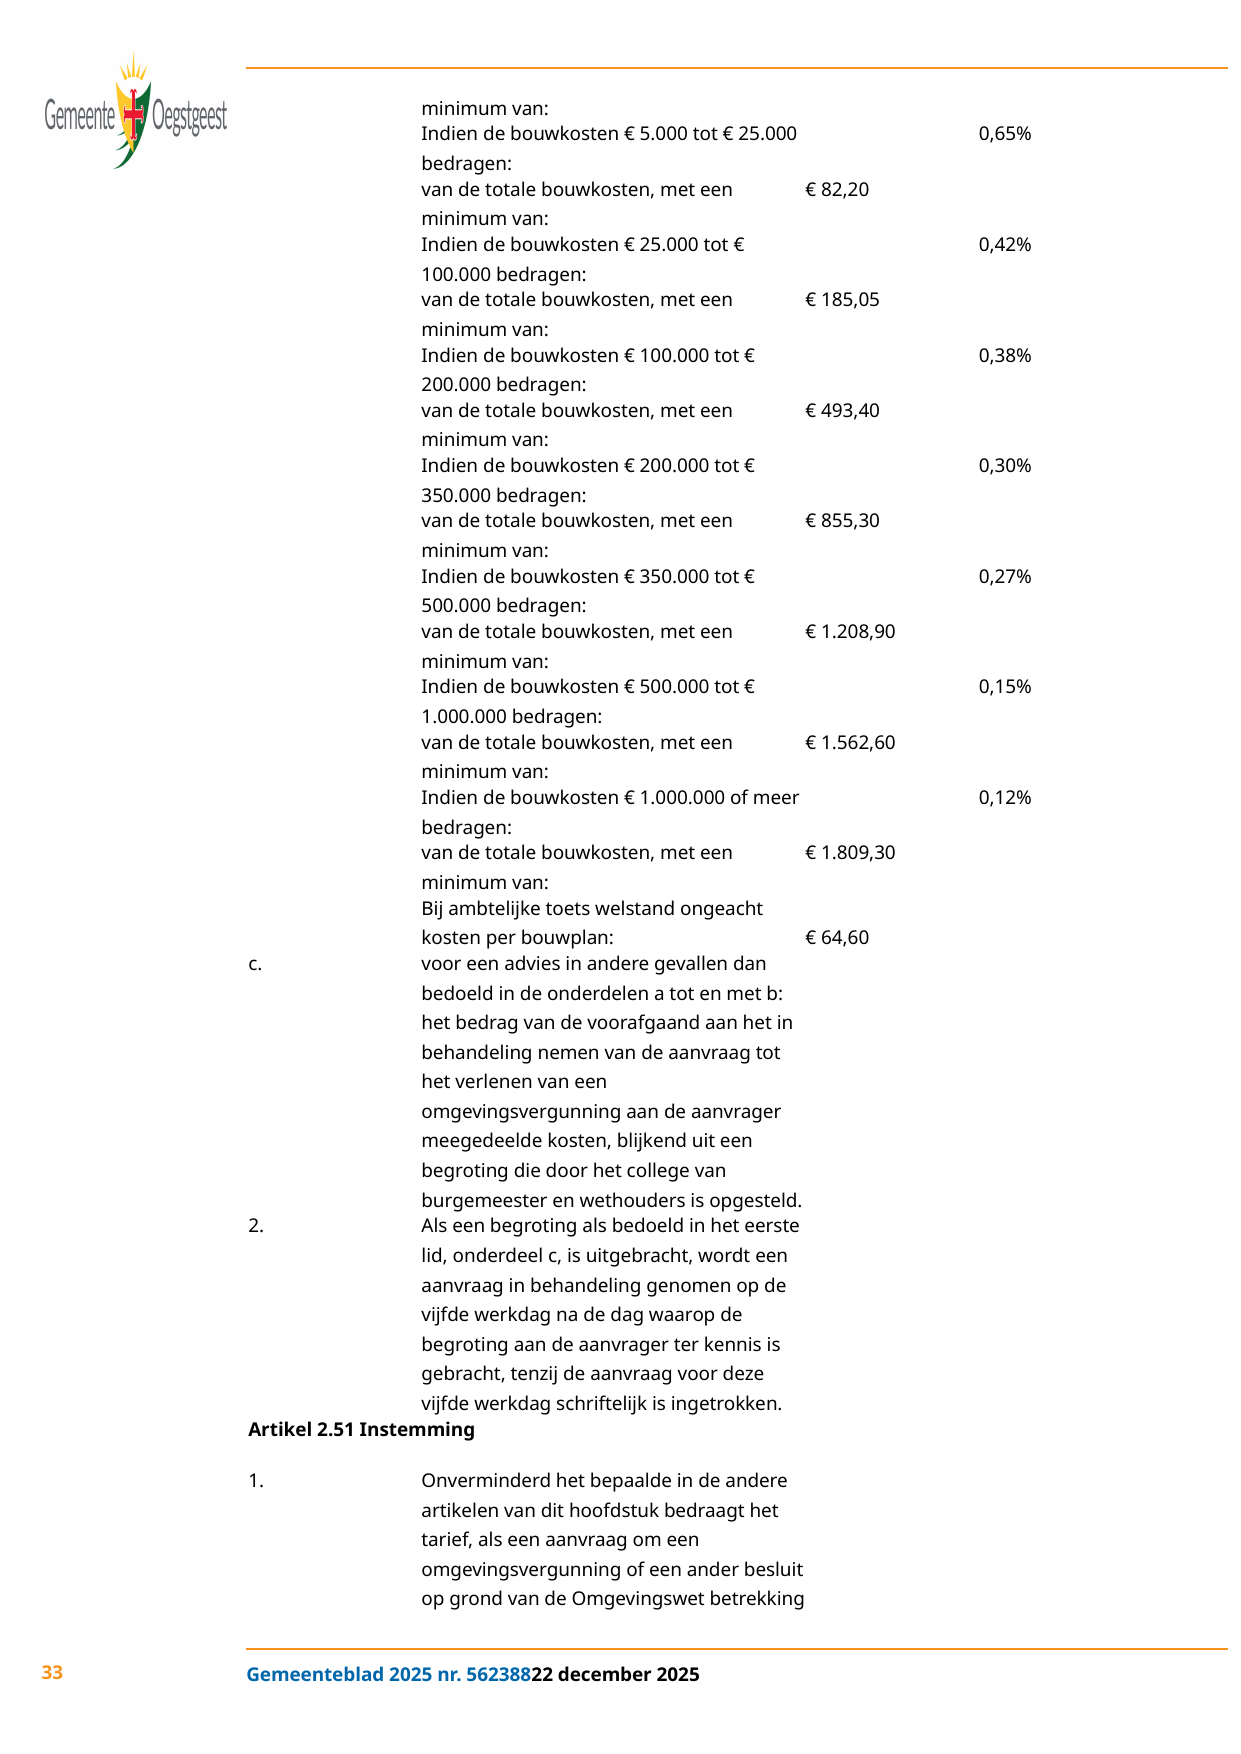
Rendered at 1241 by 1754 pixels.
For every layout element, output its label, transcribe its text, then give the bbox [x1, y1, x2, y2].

table_cell van de totale bouwkosten, met een minimum van: [421, 840, 805, 895]
table_cell 0,27% [979, 563, 1152, 618]
table_cell c. [248, 950, 421, 1213]
table_cell Indien de bouwkosten € 1.000.000 of meer bedragen: [421, 784, 805, 839]
table_cell [979, 286, 1152, 342]
table_cell 0,42% [979, 231, 1152, 286]
table_cell [248, 895, 421, 950]
table_cell van de totale bouwkosten, met een minimum van: [421, 176, 805, 231]
table_cell € 493,40 [805, 397, 978, 452]
table_cell [979, 95, 1152, 121]
table_cell [248, 121, 421, 176]
picture [41, 47, 231, 172]
table_cell 0,12% [979, 784, 1152, 839]
table_cell Artikel 2.51 Instemming [248, 1416, 978, 1442]
table_cell [805, 674, 978, 729]
table_cell [248, 784, 421, 839]
table_cell 1. [248, 1467, 421, 1611]
table_cell [979, 508, 1152, 563]
table_cell [979, 618, 1152, 674]
table_cell [248, 95, 421, 121]
table_cell Indien de bouwkosten € 500.000 tot € 1.000.000 bedragen: [421, 674, 805, 729]
table_cell Indien de bouwkosten € 200.000 tot € 350.000 bedragen: [421, 453, 805, 508]
table_cell € 1.809,30 [805, 840, 978, 895]
table_cell [805, 1467, 978, 1611]
table_cell [979, 1467, 1152, 1611]
table_cell [248, 840, 421, 895]
table_cell [805, 231, 978, 286]
table_cell [248, 618, 421, 674]
table_cell Indien de bouwkosten € 100.000 tot € 200.000 bedragen: [421, 342, 805, 397]
table_cell Onverminderd het bepaalde in de andere artikelen van dit hoofdstuk bedraagt het tarief, als een aanvraag om een omgevingsvergunning of een ander besluit op grond van de Omgevingswet betrekking [421, 1467, 805, 1611]
table_cell [805, 563, 978, 618]
table_cell 0,15% [979, 674, 1152, 729]
table_cell 0,38% [979, 342, 1152, 397]
table_cell [248, 342, 421, 397]
table_cell [421, 1442, 805, 1467]
table_cell [248, 286, 421, 342]
table_cell [979, 176, 1152, 231]
table_cell Indien de bouwkosten € 5.000 tot € 25.000 bedragen: [421, 121, 805, 176]
table_cell [248, 508, 421, 563]
table_cell [979, 840, 1152, 895]
table_cell van de totale bouwkosten, met een minimum van: [421, 729, 805, 784]
table_cell [805, 95, 978, 121]
table_cell voor een advies in andere gevallen dan bedoeld in de onderdelen a tot en met b: het bedrag van de voorafgaand aan het in behandeling nemen van de aanvraag tot het verlenen van een omgevingsvergunning aan de aanvrager meegedeelde kosten, blijkend uit een begroting die door het college van burgemeester en wethouders is opgesteld. [421, 950, 805, 1213]
table_cell [979, 397, 1152, 452]
table_cell [805, 950, 978, 1213]
table_cell 2. [248, 1213, 421, 1416]
table_cell Bij ambtelijke toets welstand ongeacht kosten per bouwplan: [421, 895, 805, 950]
table_cell € 64,60 [805, 895, 978, 950]
table_cell [248, 674, 421, 729]
table_cell [248, 397, 421, 452]
table_cell € 185,05 [805, 286, 978, 342]
table_cell [805, 1213, 978, 1416]
table_cell € 855,30 [805, 508, 978, 563]
table_cell van de totale bouwkosten, met een minimum van: [421, 397, 805, 452]
table_cell Indien de bouwkosten € 25.000 tot € 100.000 bedragen: [421, 231, 805, 286]
table_cell [248, 729, 421, 784]
table_cell van de totale bouwkosten, met een minimum van: [421, 618, 805, 674]
table_cell [805, 1442, 978, 1467]
table_cell Indien de bouwkosten € 350.000 tot € 500.000 bedragen: [421, 563, 805, 618]
table_cell [248, 453, 421, 508]
table_cell [248, 176, 421, 231]
table_cell [248, 1442, 421, 1467]
table_cell € 1.562,60 [805, 729, 978, 784]
table_cell [979, 729, 1152, 784]
table_cell [979, 950, 1152, 1213]
table_cell 0,65% [979, 121, 1152, 176]
table_cell [248, 563, 421, 618]
table_cell € 82,20 [805, 176, 978, 231]
table_cell [248, 231, 421, 286]
table_cell Als een begroting als bedoeld in het eerste lid, onderdeel c, is uitgebracht, wordt een aanvraag in behandeling genomen op de vijfde werkdag na de dag waarop de begroting aan de aanvrager ter kennis is gebracht, tenzij de aanvraag voor deze vijfde werkdag schriftelijk is ingetrokken. [421, 1213, 805, 1416]
table_cell [979, 895, 1152, 950]
table_cell [805, 121, 978, 176]
table_cell van de totale bouwkosten, met een minimum van: [421, 286, 805, 342]
table_cell [805, 342, 978, 397]
table_cell minimum van: [421, 95, 805, 121]
table_cell van de totale bouwkosten, met een minimum van: [421, 508, 805, 563]
table_cell € 1.208,90 [805, 618, 978, 674]
table_cell 0,30% [979, 453, 1152, 508]
table_cell [805, 453, 978, 508]
table_cell [979, 1442, 1152, 1467]
table_cell [805, 784, 978, 839]
table_cell [979, 1213, 1152, 1416]
